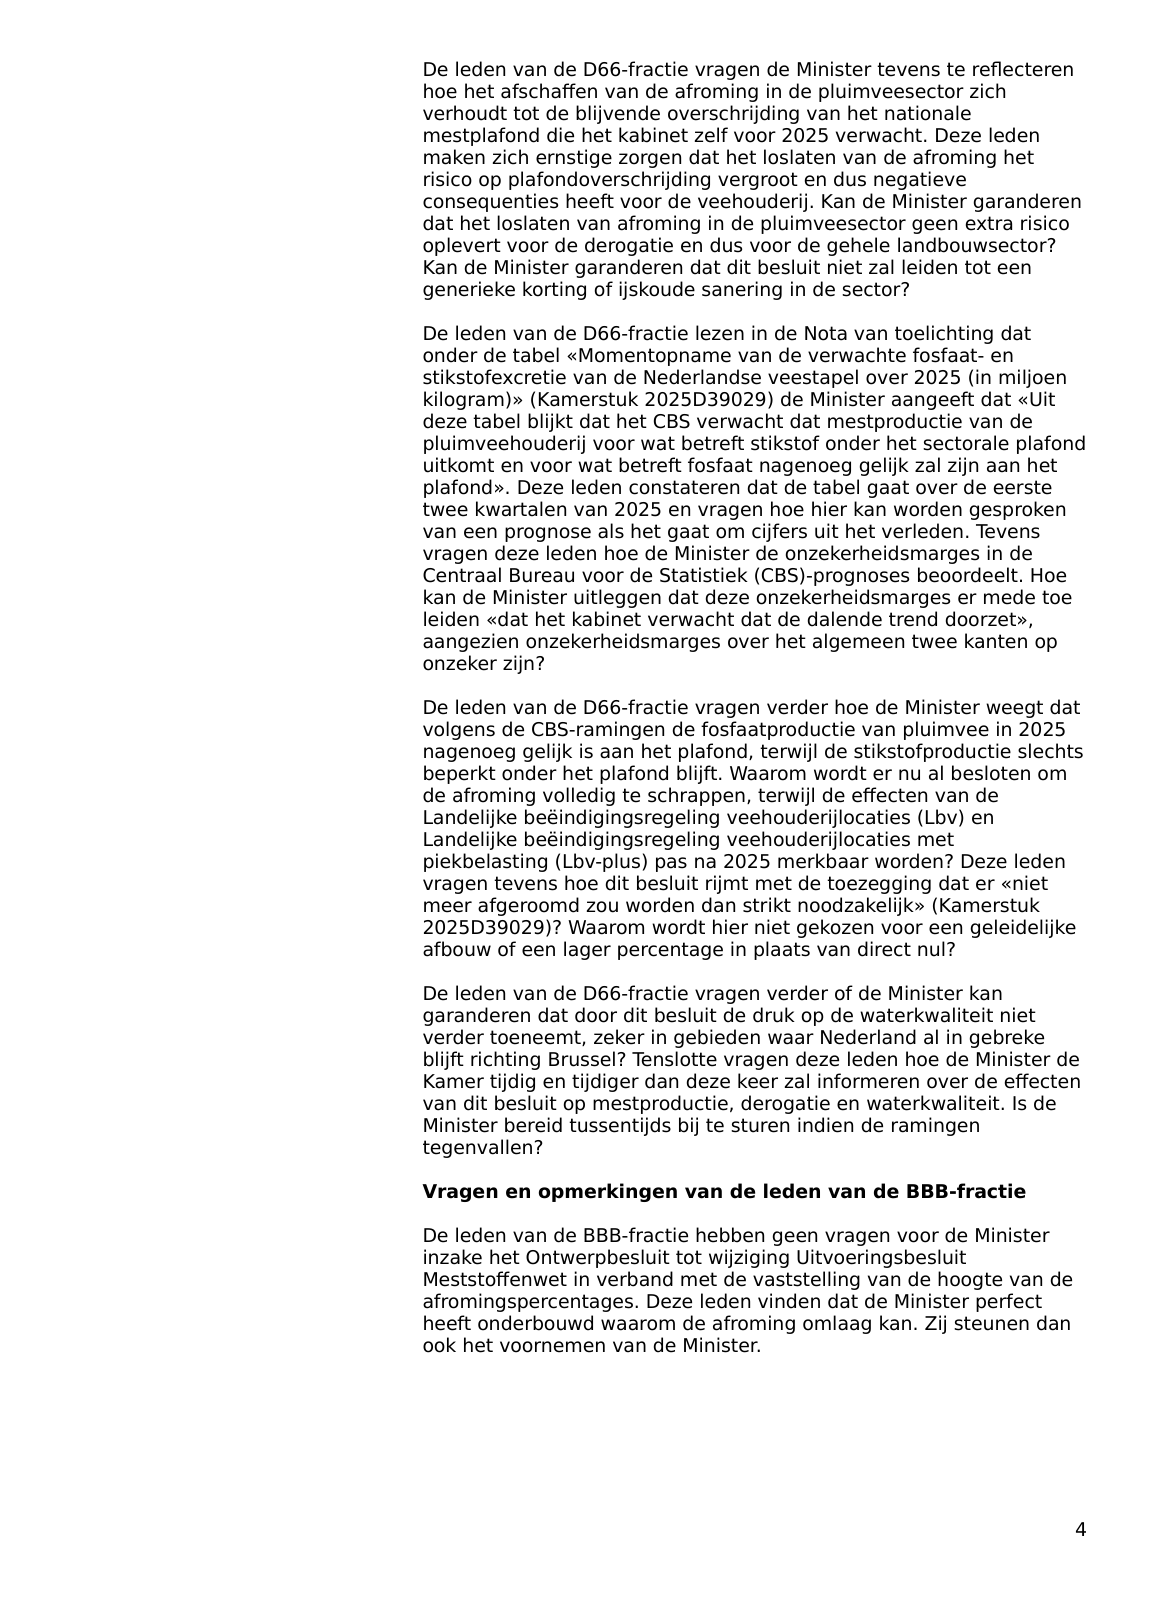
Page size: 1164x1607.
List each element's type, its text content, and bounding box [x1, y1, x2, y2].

text De leden van de D66-fractie vragen de Minister tevens te reflecteren hoe het afschaffen van de afroming in de pluimveesector zich verhoudt tot de blijvende overschrijding van het nationale mestplafond die het kabinet zelf voor 2025 verwacht. Deze leden maken zich ernstige zorgen dat het loslaten van de afroming het risico op plafondoverschrijding vergroot en dus negatieve consequenties heeft voor de veehouderij. Kan de Minister garanderen dat het loslaten van afroming in de pluimveesector geen extra risico oplevert voor de derogatie en dus voor de gehele landbouwsector? Kan de Minister garanderen dat dit besluit niet zal leiden tot een generieke korting of ijskoude sanering in de sector? [422, 59, 1087, 301]
text De leden van de BBB-fractie hebben geen vragen voor de Minister inzake het Ontwerpbesluit tot wijziging Uitvoeringsbesluit Meststoffenwet in verband met de vaststelling van de hoogte van de afromingspercentages. Deze leden vinden dat de Minister perfect heeft onderbouwd waarom de afroming omlaag kan. Zij steunen dan ook het voornemen van de Minister. [422, 1225, 1087, 1357]
text De leden van de D66-fractie lezen in de Nota van toelichting dat onder de tabel «Momentopname van de verwachte fosfaat- en stikstofexcretie van de Nederlandse veestapel over 2025 (in miljoen kilogram)» (Kamerstuk 2025D39029) de Minister aangeeft dat «Uit deze tabel blijkt dat het CBS verwacht dat mestproductie van de pluimveehouderij voor wat betreft stikstof onder het sectorale plafond uitkomt en voor wat betreft fosfaat nagenoeg gelijk zal zijn aan het plafond». Deze leden constateren dat de tabel gaat over de eerste twee kwartalen van 2025 en vragen hoe hier kan worden gesproken van een prognose als het gaat om cijfers uit het verleden. Tevens vragen deze leden hoe de Minister de onzekerheidsmarges in de Centraal Bureau voor de Statistiek (CBS)-prognoses beoordeelt. Hoe kan de Minister uitleggen dat deze onzekerheidsmarges er mede toe leiden «dat het kabinet verwacht dat de dalende trend doorzet», aangezien onzekerheidsmarges over het algemeen twee kanten op onzeker zijn? [422, 323, 1087, 675]
subtitle Vragen en opmerkingen van de leden van de BBB-fractie [422, 1181, 1087, 1203]
text De leden van de D66-fractie vragen verder hoe de Minister weegt dat volgens de CBS-ramingen de fosfaatproductie van pluimvee in 2025 nagenoeg gelijk is aan het plafond, terwijl de stikstofproductie slechts beperkt onder het plafond blijft. Waarom wordt er nu al besloten om de afroming volledig te schrappen, terwijl de effecten van de Landelijke beëindigingsregeling veehouderijlocaties (Lbv) en Landelijke beëindigingsregeling veehouderijlocaties met piekbelasting (Lbv-plus) pas na 2025 merkbaar worden? Deze leden vragen tevens hoe dit besluit rijmt met de toezegging dat er «niet meer afgeroomd zou worden dan strikt noodzakelijk» (Kamerstuk 2025D39029)? Waarom wordt hier niet gekozen voor een geleidelijke afbouw of een lager percentage in plaats van direct nul? [422, 697, 1087, 961]
text De leden van de D66-fractie vragen verder of de Minister kan garanderen dat door dit besluit de druk op de waterkwaliteit niet verder toeneemt, zeker in gebieden waar Nederland al in gebreke blijft richting Brussel? Tenslotte vragen deze leden hoe de Minister de Kamer tijdig en tijdiger dan deze keer zal informeren over de effecten van dit besluit op mestproductie, derogatie en waterkwaliteit. Is de Minister bereid tussentijds bij te sturen indien de ramingen tegenvallen? [422, 983, 1087, 1159]
